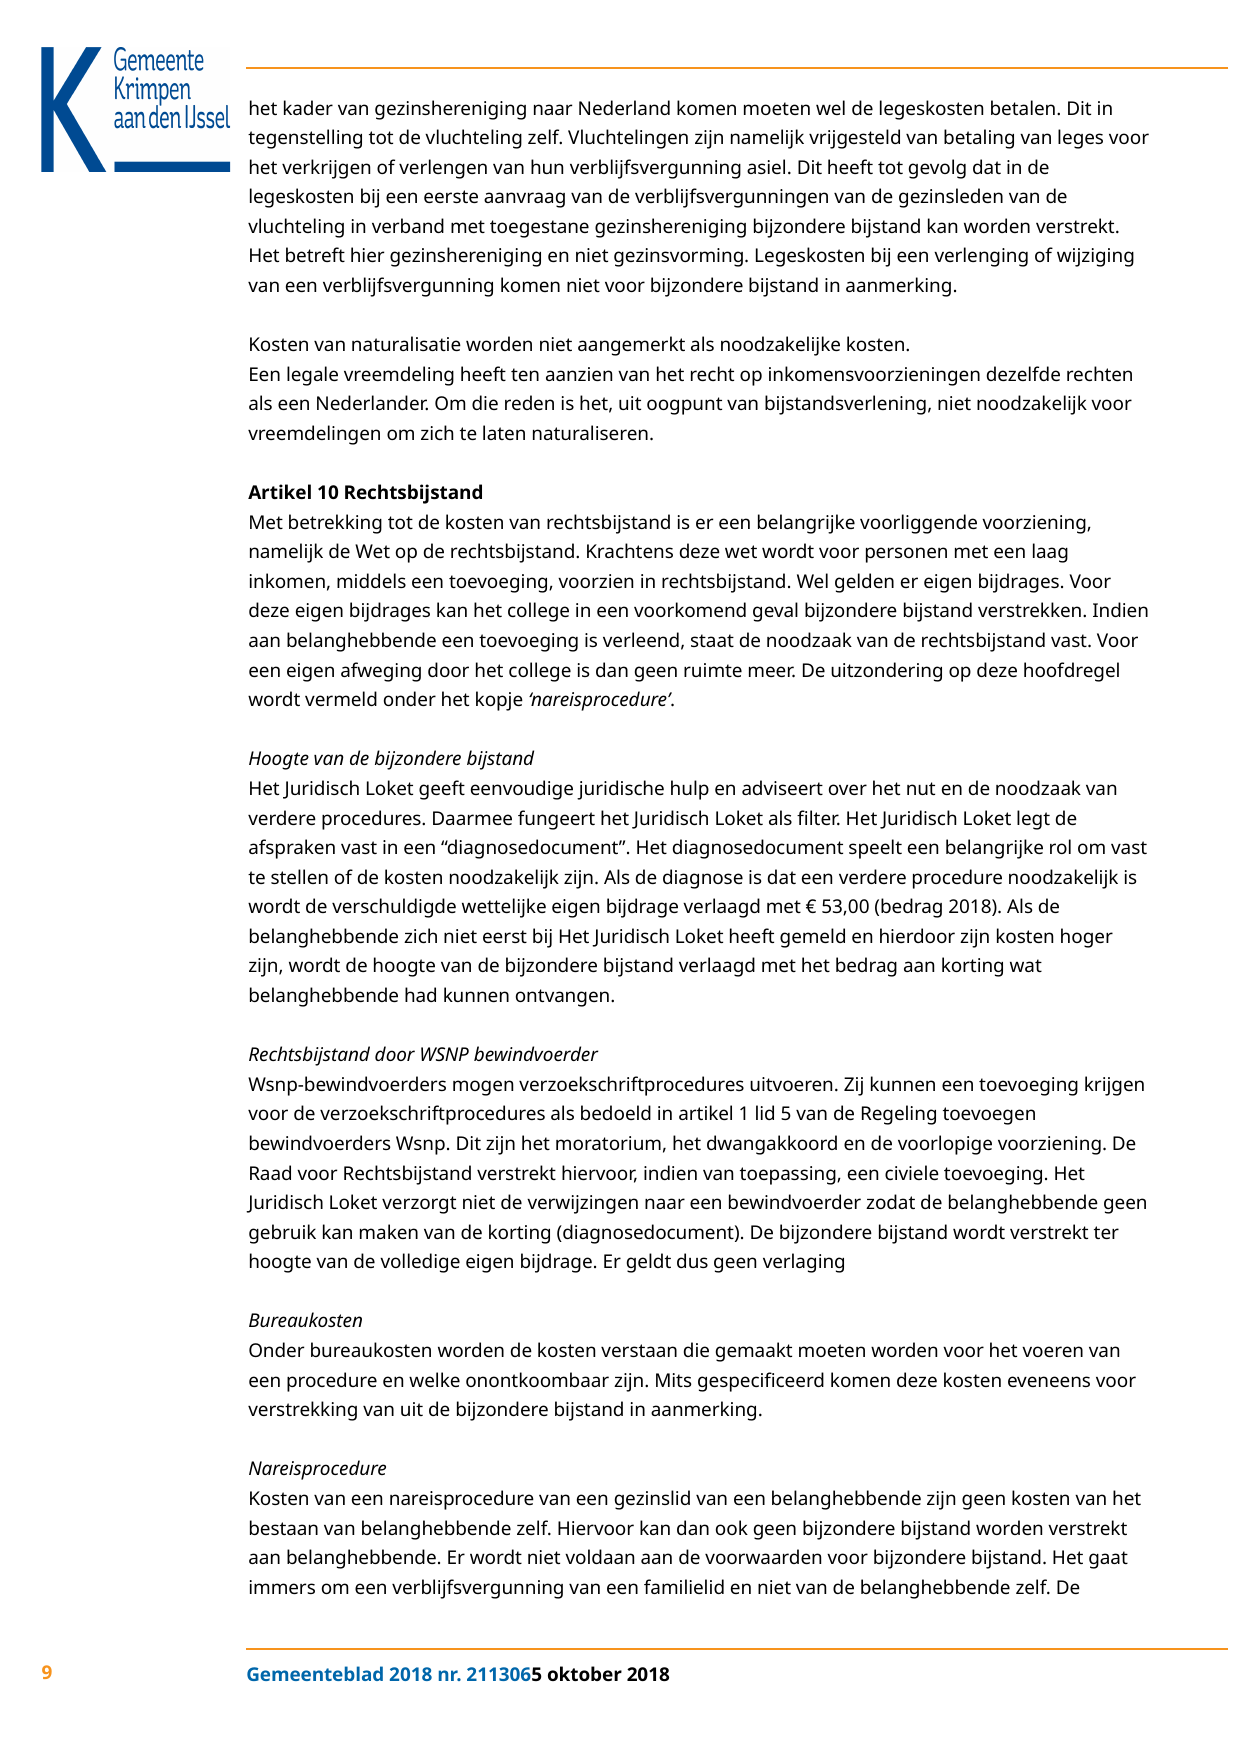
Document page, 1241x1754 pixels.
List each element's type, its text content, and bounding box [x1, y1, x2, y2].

text Kosten van een nareisprocedure van een gezinslid van een belanghebbende zijn geen kosten van het bestaan van belanghebbende zelf. Hiervoor kan dan ook geen bijzondere bijstand worden verstrekt aan belanghebbende. Er wordt niet voldaan aan de voorwaarden voor bijzondere bijstand. Het gaat immers om een verblijfsvergunning van een familielid en niet van de belanghebbende zelf. De [248, 1485, 1152, 1600]
text Bureaukosten [248, 1308, 1152, 1333]
text Onder bureaukosten worden de kosten verstaan die gemaakt moeten worden voor het voeren van een procedure en welke onontkoombaar zijn. Mits gespecificeerd komen deze kosten eveneens voor verstrekking van uit de bijzondere bijstand in aanmerking. [248, 1337, 1152, 1422]
text Een legale vreemdeling heeft ten aanzien van het recht op inkomensvoorzieningen dezelfde rechten als een Nederlander. Om die reden is het, uit oogpunt van bijstandsverlening, niet noodzakelijk voor vreemdelingen om zich te laten naturaliseren. [248, 361, 1152, 446]
text Met betrekking tot de kosten van rechtsbijstand is er een belangrijke voorliggende voorziening, namelijk de Wet op de rechtsbijstand. Krachtens deze wet wordt voor personen met een laag inkomen, middels een toevoeging, voorzien in rechtsbijstand. Wel gelden er eigen bijdrages. Voor deze eigen bijdrages kan het college in een voorkomend geval bijzondere bijstand verstrekken. Indien aan belanghebbende een toevoeging is verleend, staat de noodzaak van de rechtsbijstand vast. Voor een eigen afweging door het college is dan geen ruimte meer. De uitzondering op deze hoofdregel wordt vermeld onder het kopje ‘nareisprocedure’. [248, 509, 1152, 712]
text het kader van gezinshereniging naar Nederland komen moeten wel de legeskosten betalen. Dit in tegenstelling tot de vluchteling zelf. Vluchtelingen zijn namelijk vrijgesteld van betaling van leges voor het verkrijgen of verlengen van hun verblijfsvergunning asiel. Dit heeft tot gevolg dat in de legeskosten bij een eerste aanvraag van de verblijfsvergunningen van de gezinsleden van de vluchteling in verband met toegestane gezinshereniging bijzondere bijstand kan worden verstrekt. Het betreft hier gezinshereniging en niet gezinsvorming. Legeskosten bij een verlenging of wijziging van een verblijfsvergunning komen niet voor bijzondere bijstand in aanmerking. [248, 95, 1152, 298]
text Rechtsbijstand door WSNP bewindvoerder [248, 1041, 1152, 1067]
text Kosten van naturalisatie worden niet aangemerkt als noodzakelijke kosten. [248, 331, 1152, 357]
text Het Juridisch Loket geeft eenvoudige juridische hulp en adviseert over het nut en de noodzaak van verdere procedures. Daarmee fungeert het Juridisch Loket als filter. Het Juridisch Loket legt de afspraken vast in een “diagnosedocument”. Het diagnosedocument speelt een belangrijke rol om vast te stellen of de kosten noodzakelijk zijn. Als de diagnose is dat een verdere procedure noodzakelijk is wordt de verschuldigde wettelijke eigen bijdrage verlaagd met € 53,00 (bedrag 2018). Als de belanghebbende zich niet eerst bij Het Juridisch Loket heeft gemeld en hierdoor zijn kosten hoger zijn, wordt de hoogte van de bijzondere bijstand verlaagd met het bedrag aan korting wat belanghebbende had kunnen ontvangen. [248, 775, 1152, 1008]
text Nareisprocedure [248, 1456, 1152, 1481]
text Artikel 10 Rechtsbijstand [248, 479, 1152, 505]
picture [41, 47, 231, 172]
text Wsnp-bewindvoerders mogen verzoekschriftprocedures uitvoeren. Zij kunnen een toevoeging krijgen voor de verzoekschriftprocedures als bedoeld in artikel 1 lid 5 van de Regeling toevoegen bewindvoerders Wsnp. Dit zijn het moratorium, het dwangakkoord en de voorlopige voorziening. De Raad voor Rechtsbijstand verstrekt hiervoor, indien van toepassing, een civiele toevoeging. Het Juridisch Loket verzorgt niet de verwijzingen naar een bewindvoerder zodat de belanghebbende geen gebruik kan maken van de korting (diagnosedocument). De bijzondere bijstand wordt verstrekt ter hoogte van de volledige eigen bijdrage. Er geldt dus geen verlaging [248, 1071, 1152, 1274]
text Hoogte van de bijzondere bijstand [248, 746, 1152, 771]
